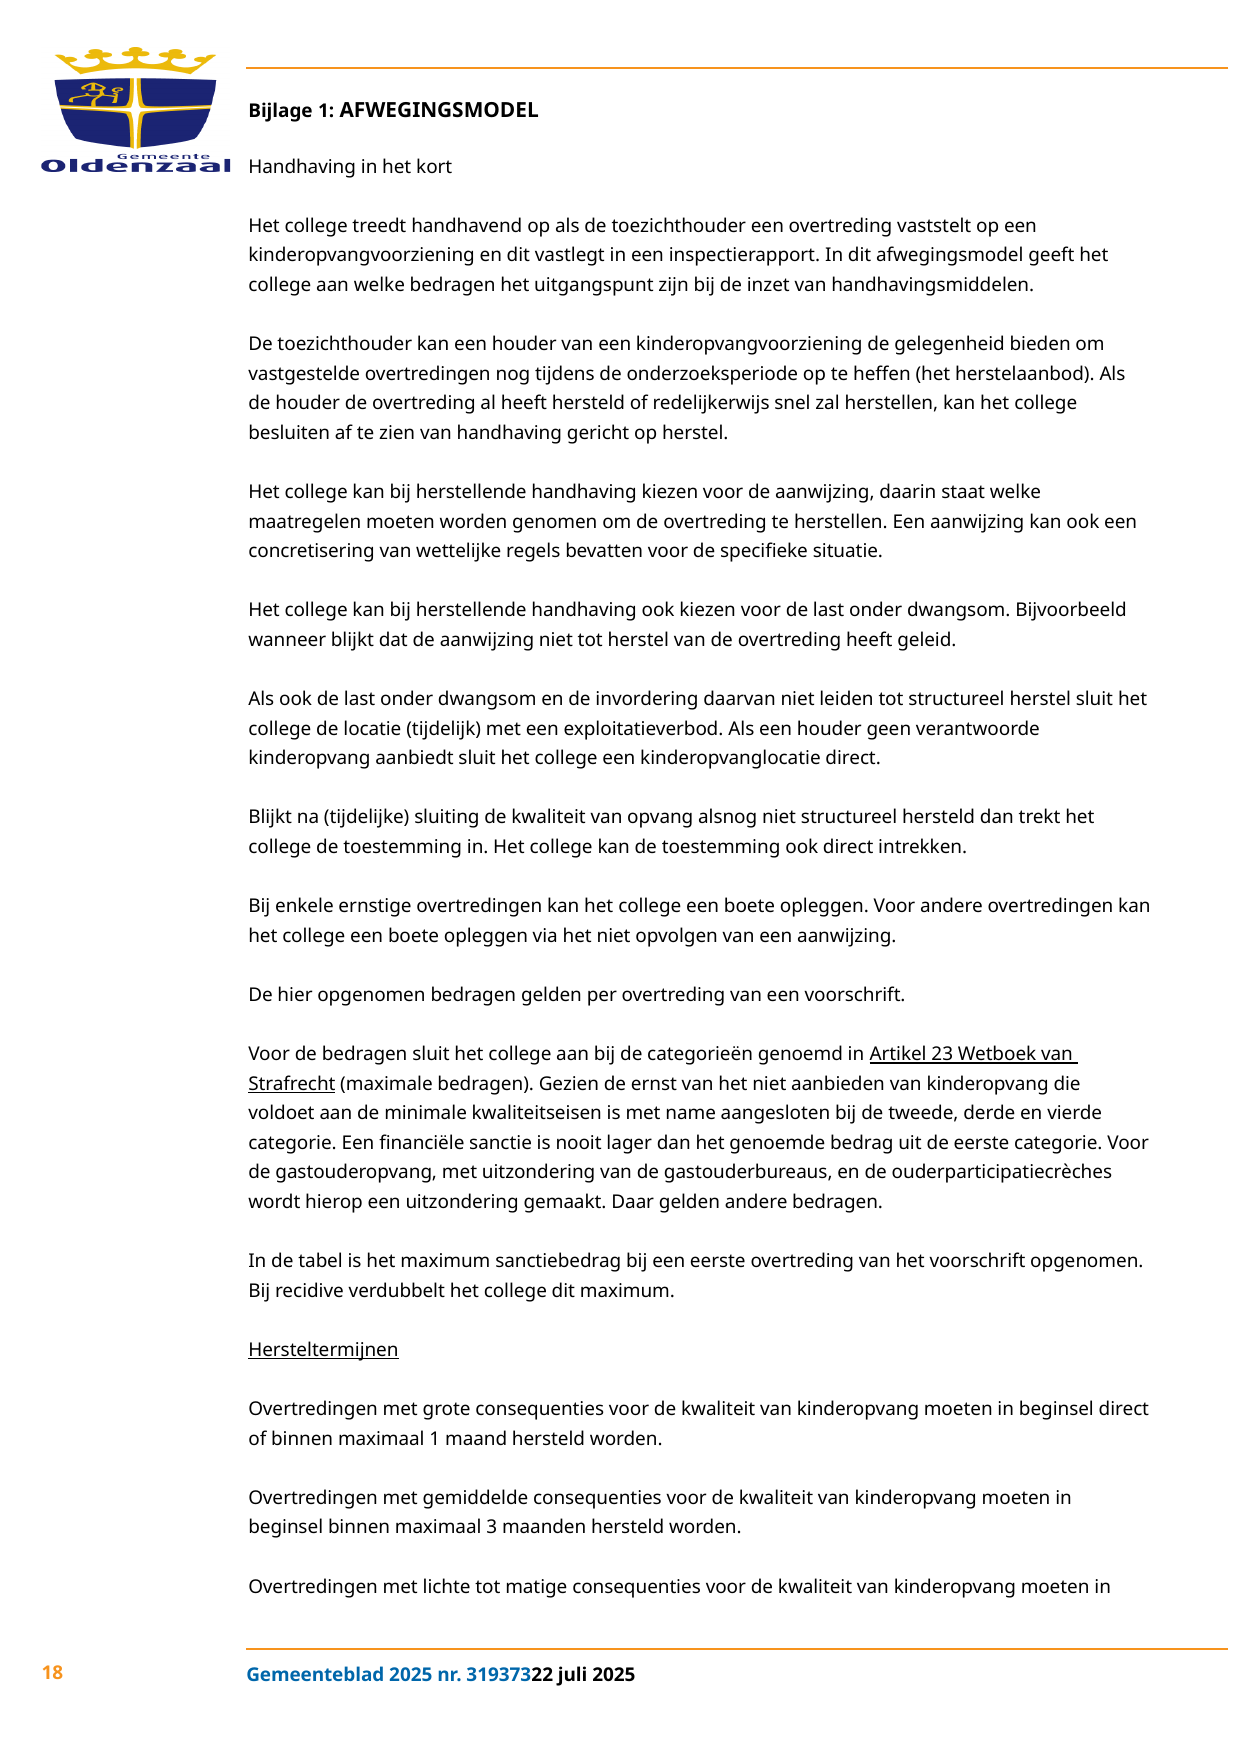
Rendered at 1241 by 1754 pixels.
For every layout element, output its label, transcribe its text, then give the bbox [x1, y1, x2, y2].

text Als ook de last onder dwangsom en de invordering daarvan niet leiden tot structureel herstel sluit het college de locatie (tijdelijk) met een exploitatieverbod. Als een houder geen verantwoorde kinderopvang aanbiedt sluit het college een kinderopvanglocatie direct. [248, 685, 1152, 770]
text Het college treedt handhavend op als de toezichthouder een overtreding vaststelt op een kinderopvangvoorziening en dit vastlegt in een inspectierapport. In dit afwegingsmodel geeft het college aan welke bedragen het uitgangspunt zijn bij de inzet van handhavingsmiddelen. [248, 212, 1152, 297]
text Bij enkele ernstige overtredingen kan het college een boete opleggen. Voor andere overtredingen kan het college een boete opleggen via het niet opvolgen van een aanwijzing. [248, 892, 1152, 948]
text Handhaving in het kort [248, 153, 1152, 179]
text De toezichthouder kan een houder van een kinderopvangvoorziening de gelegenheid bieden om vastgestelde overtredingen nog tijdens de onderzoeksperiode op te heffen (het herstelaanbod). Als de houder de overtreding al heeft hersteld of redelijkerwijs snel zal herstellen, kan het college besluiten af te zien van handhaving gericht op herstel. [248, 330, 1152, 445]
text In de tabel is het maximum sanctiebedrag bij een eerste overtreding van het voorschrift opgenomen. Bij recidive verdubbelt het college dit maximum. [248, 1247, 1152, 1303]
text Bijlage 1: AFWEGINGSMODEL [248, 95, 1152, 123]
text Hersteltermijnen [248, 1336, 1152, 1362]
text Blijkt na (tijdelijke) sluiting de kwaliteit van opvang alsnog niet structureel hersteld dan trekt het college de toestemming in. Het college kan de toestemming ook direct intrekken. [248, 804, 1152, 859]
text Het college kan bij herstellende handhaving ook kiezen voor de last onder dwangsom. Bijvoorbeeld wanneer blijkt dat de aanwijzing niet tot herstel van de overtreding heeft geleid. [248, 597, 1152, 652]
text Overtredingen met grote consequenties voor de kwaliteit van kinderopvang moeten in beginsel direct of binnen maximaal 1 maand hersteld worden. [248, 1395, 1152, 1451]
text De hier opgenomen bedragen gelden per overtreding van een voorschrift. [248, 981, 1152, 1007]
picture [41, 47, 231, 172]
text Het college kan bij herstellende handhaving kiezen voor de aanwijzing, daarin staat welke maatregelen moeten worden genomen om de overtreding te herstellen. Een aanwijzing kan ook een concretisering van wettelijke regels bevatten voor de specifieke situatie. [248, 478, 1152, 563]
text Voor de bedragen sluit het college aan bij de categorieën genoemd in Artikel 23 Wetboek van Strafrecht (maximale bedragen). Gezien de ernst van het niet aanbieden van kinderopvang die voldoet aan de minimale kwaliteitseisen is met name aangesloten bij de tweede, derde en vierde categorie. Een financiële sanctie is nooit lager dan het genoemde bedrag uit de eerste categorie. Voor de gastouderopvang, met uitzondering van de gastouderbureaus, en de ouderparticipatiecrèches wordt hierop een uitzondering gemaakt. Daar gelden andere bedragen. [248, 1040, 1152, 1214]
text Overtredingen met gemiddelde consequenties voor de kwaliteit van kinderopvang moeten in beginsel binnen maximaal 3 maanden hersteld worden. [248, 1484, 1152, 1539]
text Overtredingen met lichte tot matige consequenties voor de kwaliteit van kinderopvang moeten in [248, 1573, 1152, 1599]
